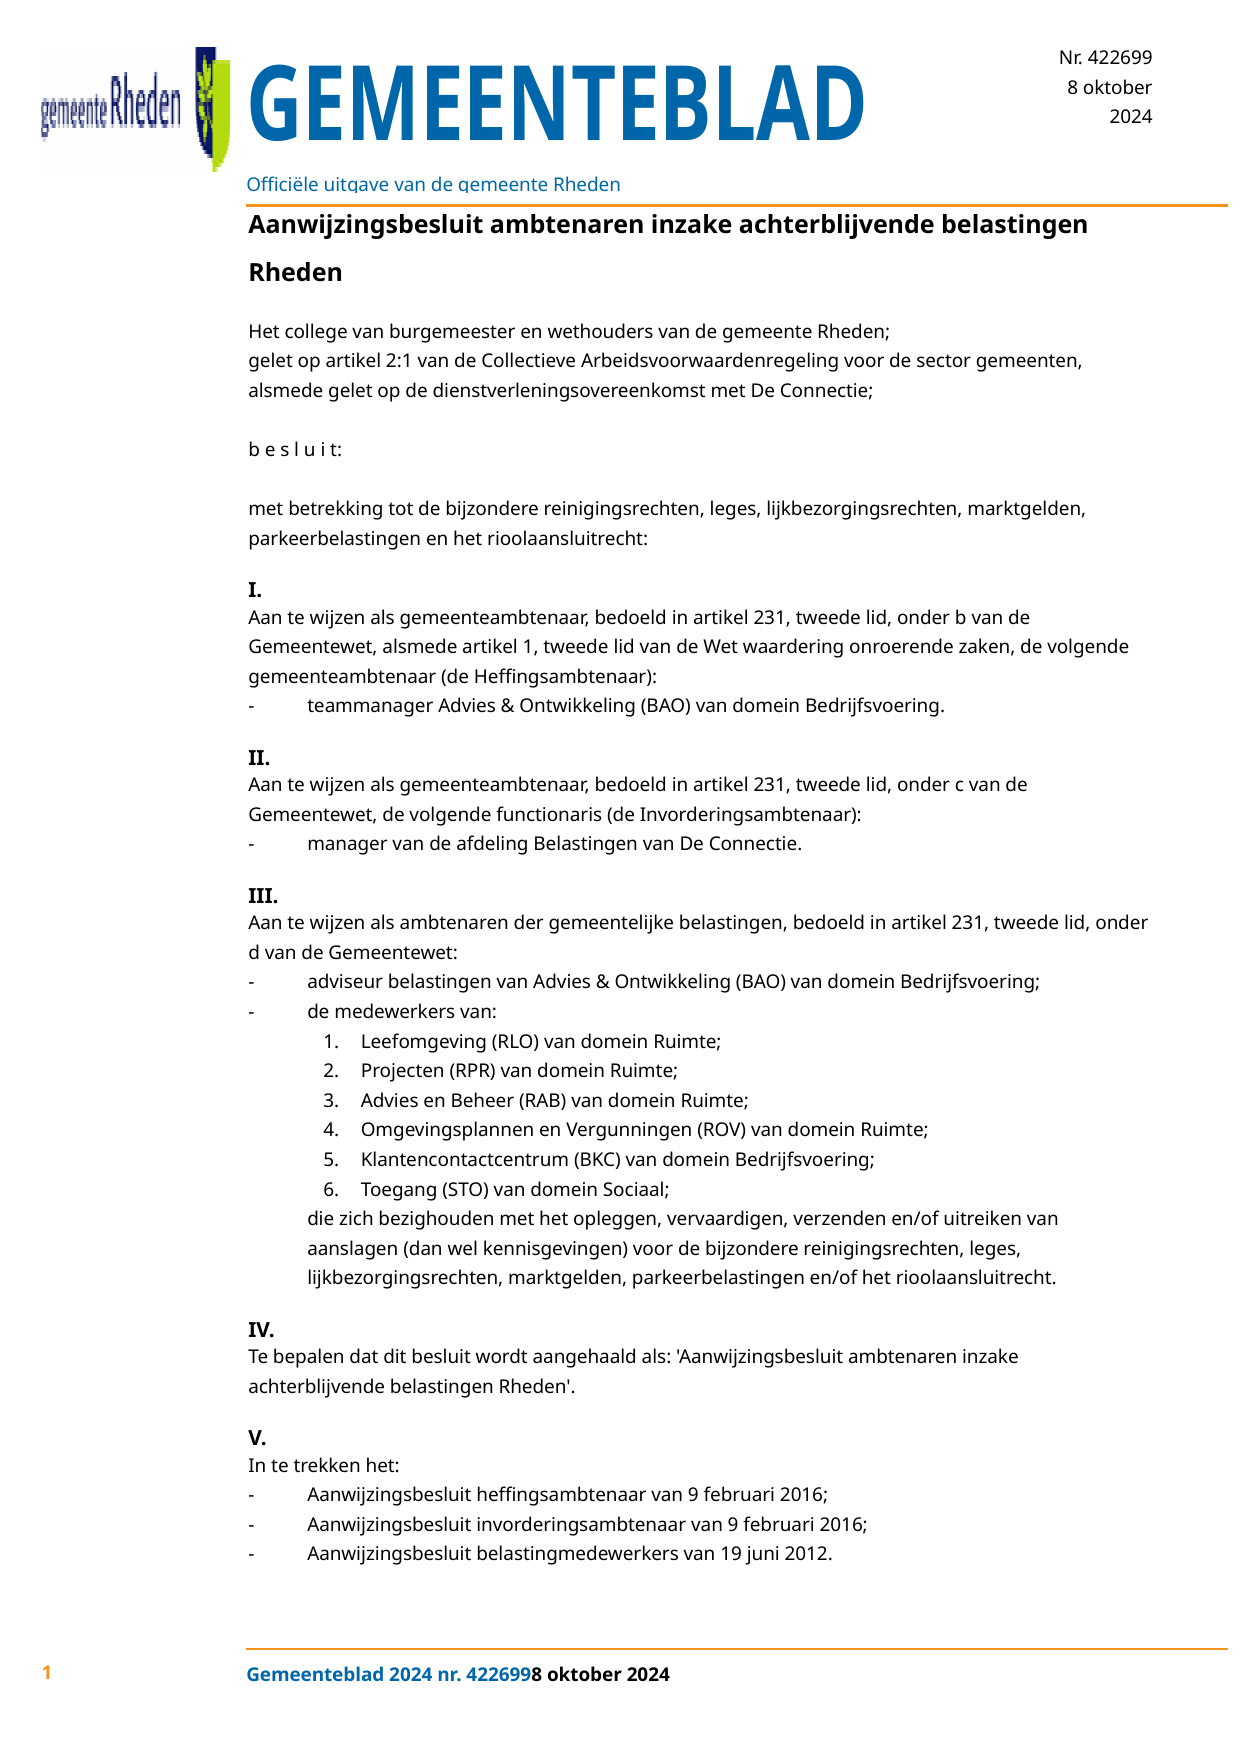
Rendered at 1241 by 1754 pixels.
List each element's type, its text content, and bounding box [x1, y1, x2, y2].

text b e s l u i t: [248, 436, 1152, 462]
text Aanwijzingsbesluit ambtenaren inzake achterblijvende belastingen Rheden [248, 207, 1152, 288]
text V. [248, 1423, 1152, 1452]
list adviseur belastingen van Advies & Ontwikkeling (BAO) van domein Bedrijfsvoering; [248, 969, 1152, 994]
text met betrekking tot de bijzondere reinigingsrechten, leges, lijkbezorgingsrechten, marktgelden, parkeerbelastingen en het rioolaansluitrecht: [248, 495, 1152, 551]
text Het college van burgemeester en wethouders van de gemeente Rheden; [248, 318, 1152, 344]
list Aanwijzingsbesluit heffingsambtenaar van 9 februari 2016; [248, 1481, 1152, 1507]
text Aan te wijzen als gemeenteambtenaar, bedoeld in artikel 231, tweede lid, onder b van de Gemeentewet, alsmede artikel 1, tweede lid van de Wet waardering onroerende zaken, de volgende gemeenteambtenaar (de Heffingsambtenaar): [248, 604, 1152, 689]
list de medewerkers van: [248, 998, 1152, 1024]
text Aan te wijzen als ambtenaren der gemeentelijke belastingen, bedoeld in artikel 231, tweede lid, onder d van de Gemeentewet: [248, 909, 1152, 965]
list Aanwijzingsbesluit belastingmedewerkers van 19 juni 2012. [248, 1541, 1152, 1566]
list Aanwijzingsbesluit invorderingsambtenaar van 9 februari 2016; [248, 1511, 1152, 1537]
text IV. [248, 1315, 1152, 1343]
list Leefomgeving (RLO) van domein Ruimte; [323, 1028, 1152, 1053]
list Klantencontactcentrum (BKC) van domein Bedrijfsvoering; [323, 1146, 1152, 1172]
list Omgevingsplannen en Vergunningen (ROV) van domein Ruimte; [323, 1117, 1152, 1142]
list manager van de afdeling Belastingen van De Connectie. [248, 831, 1152, 856]
picture [41, 47, 231, 172]
text Aan te wijzen als gemeenteambtenaar, bedoeld in artikel 231, tweede lid, onder c van de Gemeentewet, de volgende functionaris (de Invorderingsambtenaar): [248, 771, 1152, 827]
list Projecten (RPR) van domein Ruimte; [323, 1057, 1152, 1083]
text III. [248, 881, 1152, 909]
text gelet op artikel 2:1 van de Collectieve Arbeidsvoorwaardenregeling voor de sector gemeenten, alsmede gelet op de dienstverleningsovereenkomst met De Connectie; [248, 347, 1152, 403]
list Advies en Beheer (RAB) van domein Ruimte; [323, 1087, 1152, 1113]
list die zich bezighouden met het opleggen, vervaardigen, verzenden en/of uitreiken van aanslagen (dan wel kennisgevingen) voor de bijzondere reinigingsrechten, leges, lijkbezorgingsrechten, marktgelden, parkeerbelastingen en/of het rioolaansluitrecht. [248, 1205, 1152, 1290]
list Toegang (STO) van domein Sociaal; [323, 1176, 1152, 1201]
text I. [248, 575, 1152, 604]
text II. [248, 743, 1152, 771]
text Te bepalen dat dit besluit wordt aangehaald als: 'Aanwijzingsbesluit ambtenaren inzake achterblijvende belastingen Rheden'. [248, 1343, 1152, 1399]
list teammanager Advies & Ontwikkeling (BAO) van domein Bedrijfsvoering. [248, 693, 1152, 718]
text In te trekken het: [248, 1452, 1152, 1477]
